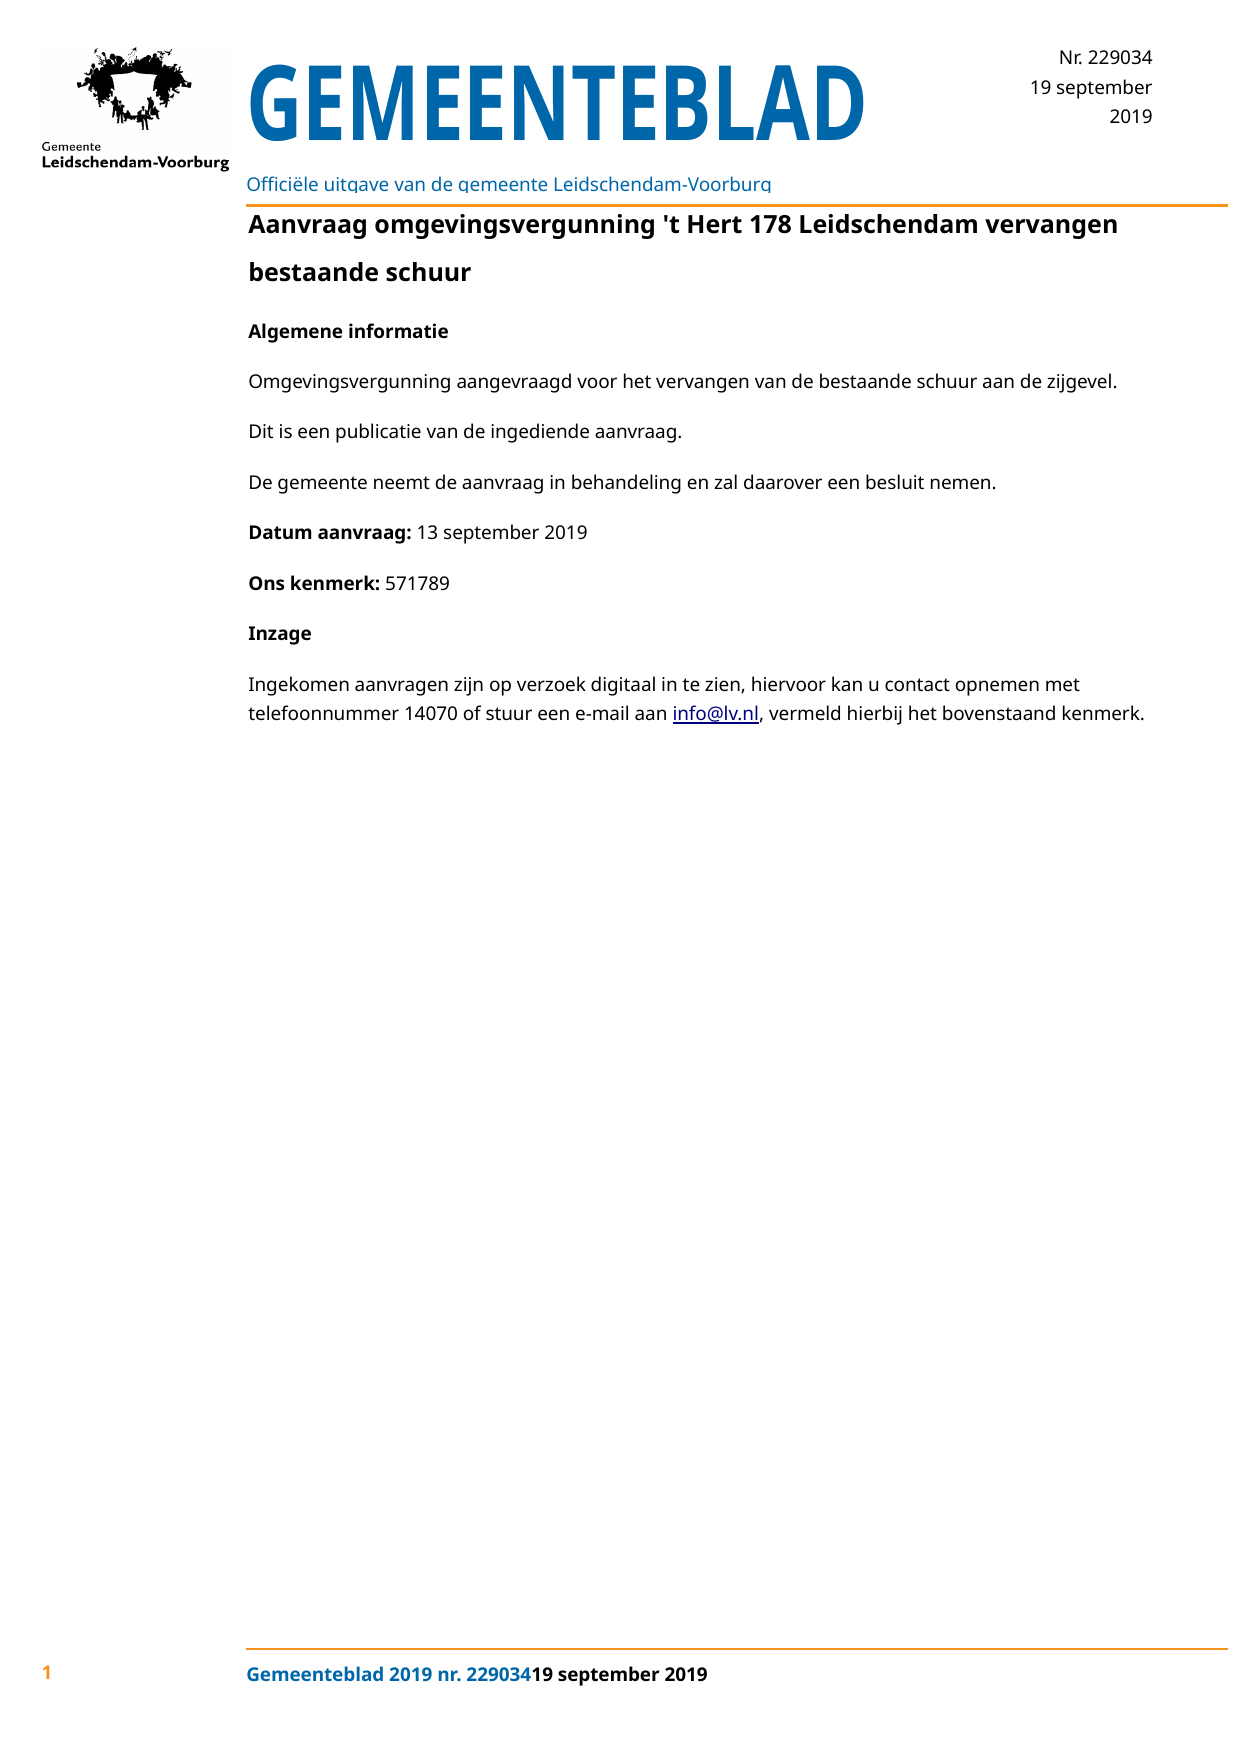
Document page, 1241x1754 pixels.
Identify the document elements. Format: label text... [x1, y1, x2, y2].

text Omgevingsvergunning aangevraagd voor het vervangen van de bestaande schuur aan de zijgevel. [248, 368, 1152, 394]
text Datum aanvraag: 13 september 2019 [248, 519, 1152, 545]
text Dit is een publicatie van de ingediende aanvraag. [248, 419, 1152, 444]
picture [41, 47, 231, 172]
text Inzage [248, 620, 1152, 646]
text Algemene informatie [248, 318, 1152, 344]
text De gemeente neemt de aanvraag in behandeling en zal daarover een besluit nemen. [248, 469, 1152, 495]
text Aanvraag omgevingsvergunning 't Hert 178 Leidschendam vervangen bestaande schuur [248, 207, 1152, 288]
text Ons kenmerk: 571789 [248, 570, 1152, 596]
text Ingekomen aanvragen zijn op verzoek digitaal in te zien, hiervoor kan u contact opnemen met telefoonnummer 14070 of stuur een e-mail aan info@lv.nl, vermeld hierbij het bovenstaand kenmerk. [248, 671, 1152, 726]
